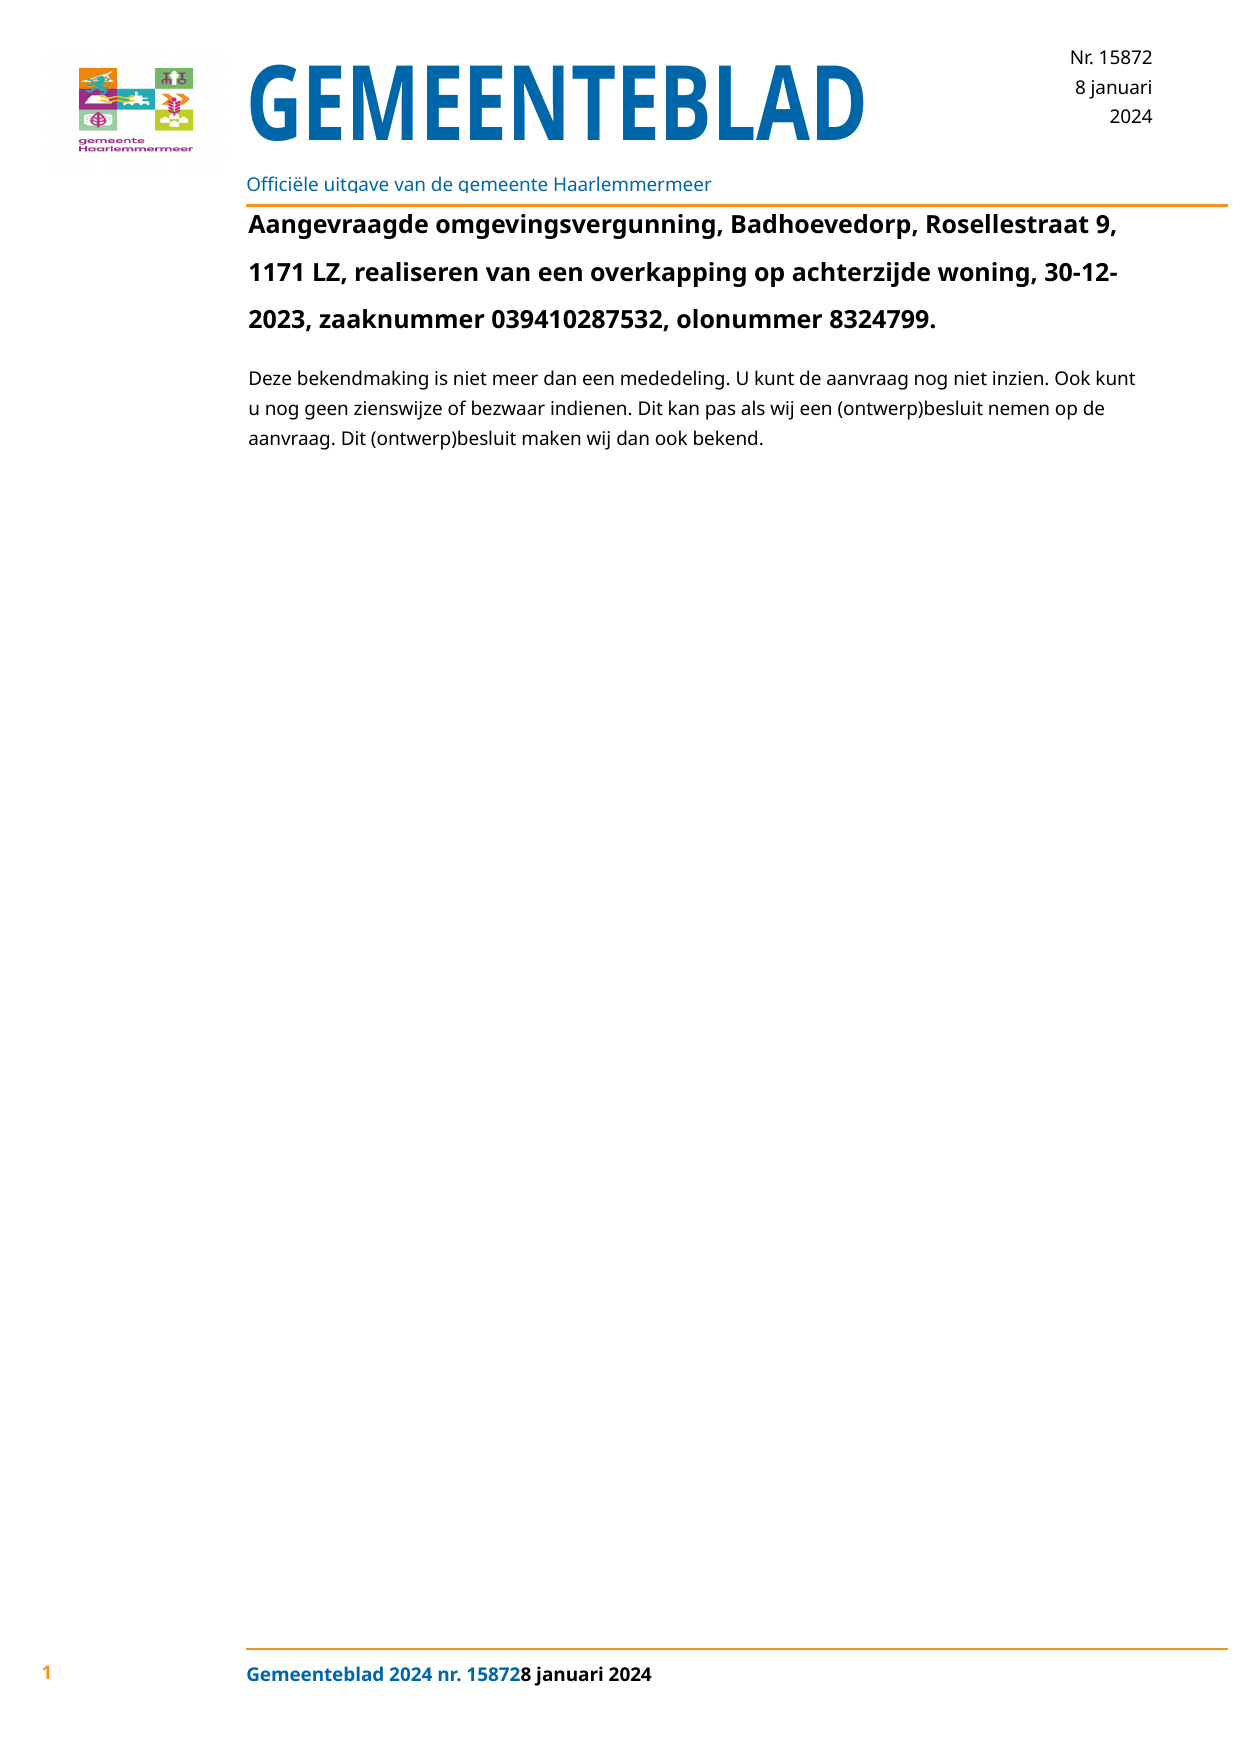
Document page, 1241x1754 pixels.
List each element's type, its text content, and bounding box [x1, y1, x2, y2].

text Deze bekendmaking is niet meer dan een mededeling. U kunt de aanvraag nog niet inzien. Ook kunt u nog geen zienswijze of bezwaar indienen. Dit kan pas als wij een (ontwerp)besluit nemen op de aanvraag. Dit (ontwerp)besluit maken wij dan ook bekend. [248, 366, 1152, 450]
text Aangevraagde omgevingsvergunning, Badhoevedorp, Rosellestraat 9, 1171 LZ, realiseren van een overkapping op achterzijde woning, 30-12-2023, zaaknummer 039410287532, olonummer 8324799. [248, 207, 1152, 336]
picture [41, 47, 231, 172]
